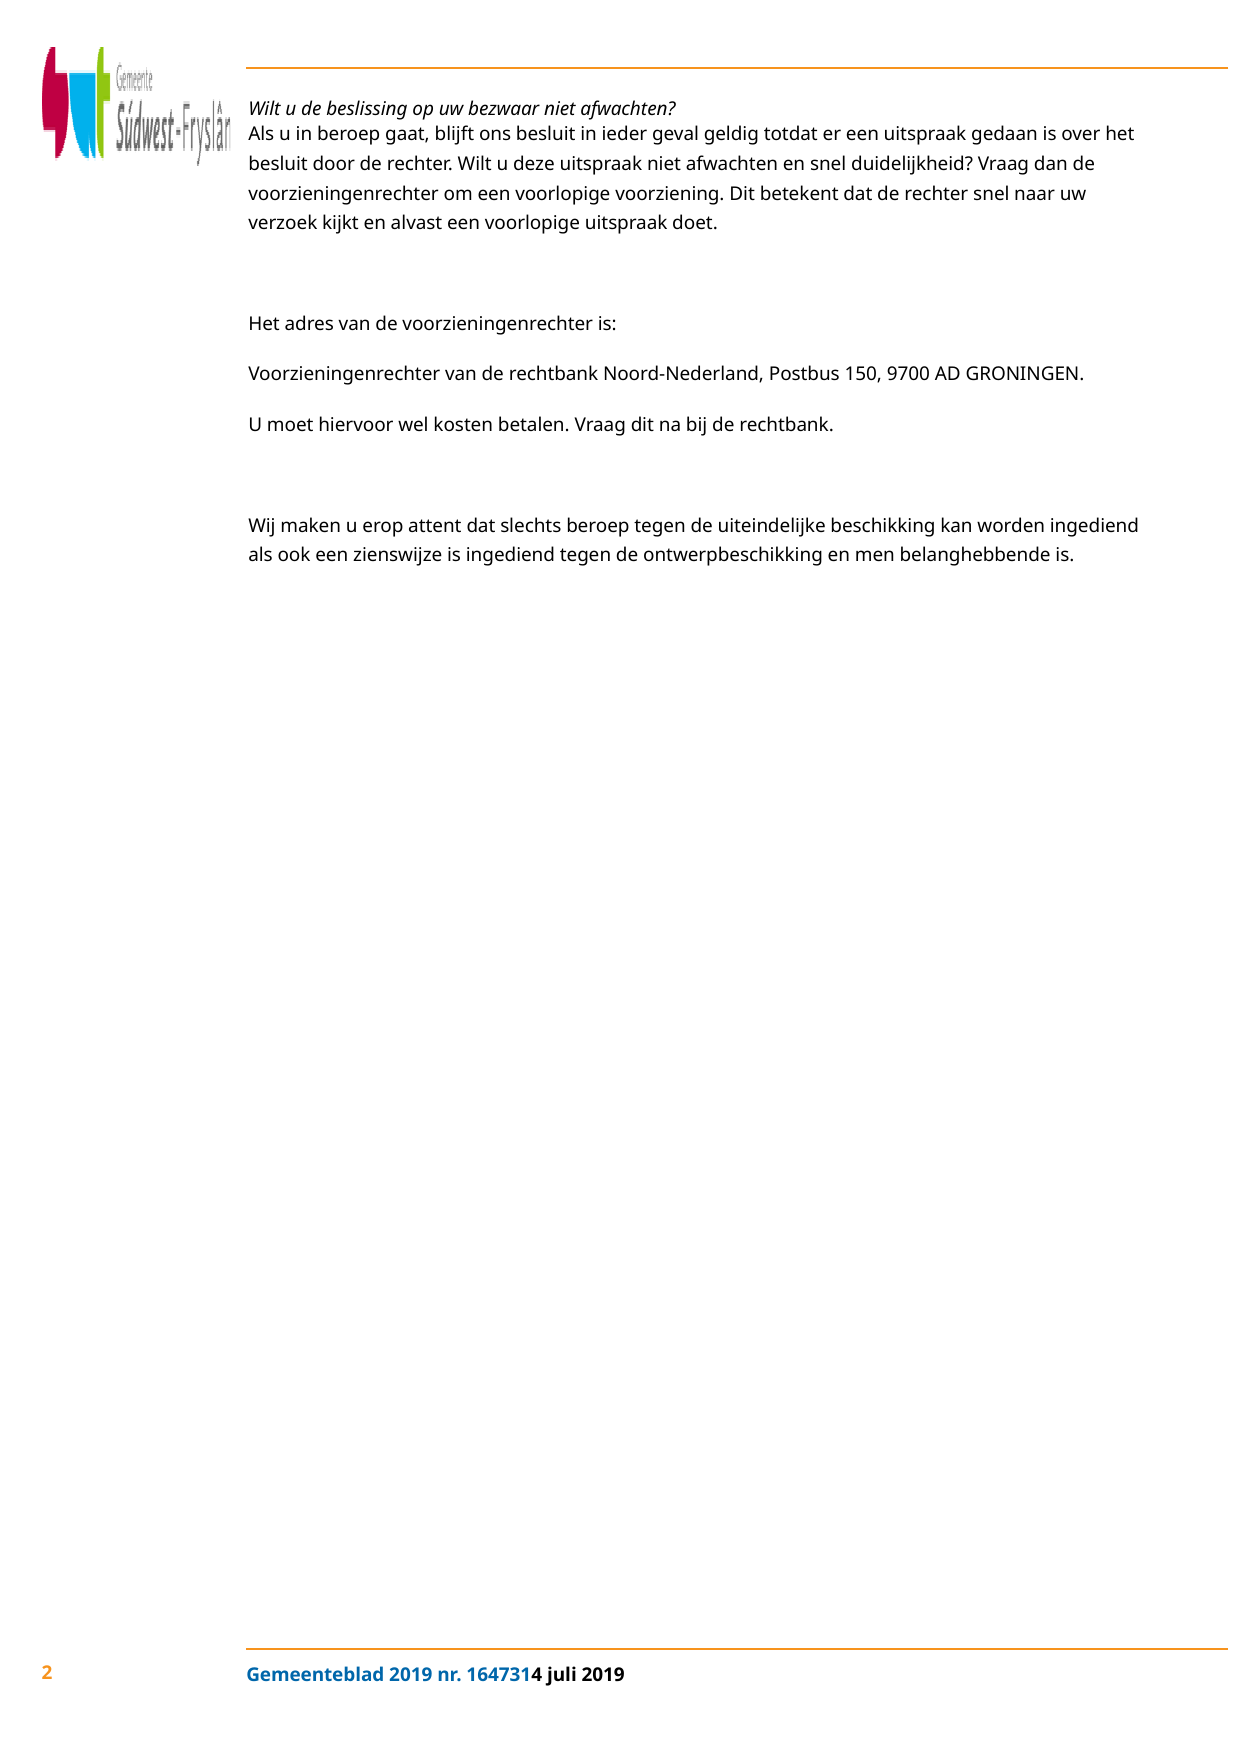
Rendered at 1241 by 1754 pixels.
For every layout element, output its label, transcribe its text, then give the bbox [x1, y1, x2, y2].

text Voorzieningenrechter van de rechtbank Noord-Nederland, Postbus 150, 9700 AD GRONINGEN. [248, 361, 1152, 386]
picture [41, 47, 231, 172]
text U moet hiervoor wel kosten betalen. Vraag dit na bij de rechtbank. [248, 411, 1152, 437]
text Wilt u de beslissing op uw bezwaar niet afwachten? [248, 95, 1152, 121]
text Als u in beroep gaat, blijft ons besluit in ieder geval geldig totdat er een uitspraak gedaan is over het besluit door de rechter. Wilt u deze uitspraak niet afwachten en snel duidelijkheid? Vraag dan de voorzieningenrechter om een voorlopige voorziening. Dit betekent dat de rechter snel naar uw verzoek kijkt en alvast een voorlopige uitspraak doet. [248, 121, 1152, 235]
text Wij maken u erop attent dat slechts beroep tegen de uiteindelijke beschikking kan worden ingediend als ook een zienswijze is ingediend tegen de ontwerpbeschikking en men belanghebbende is. [248, 512, 1152, 567]
text Het adres van de voorzieningenrechter is: [248, 310, 1152, 336]
